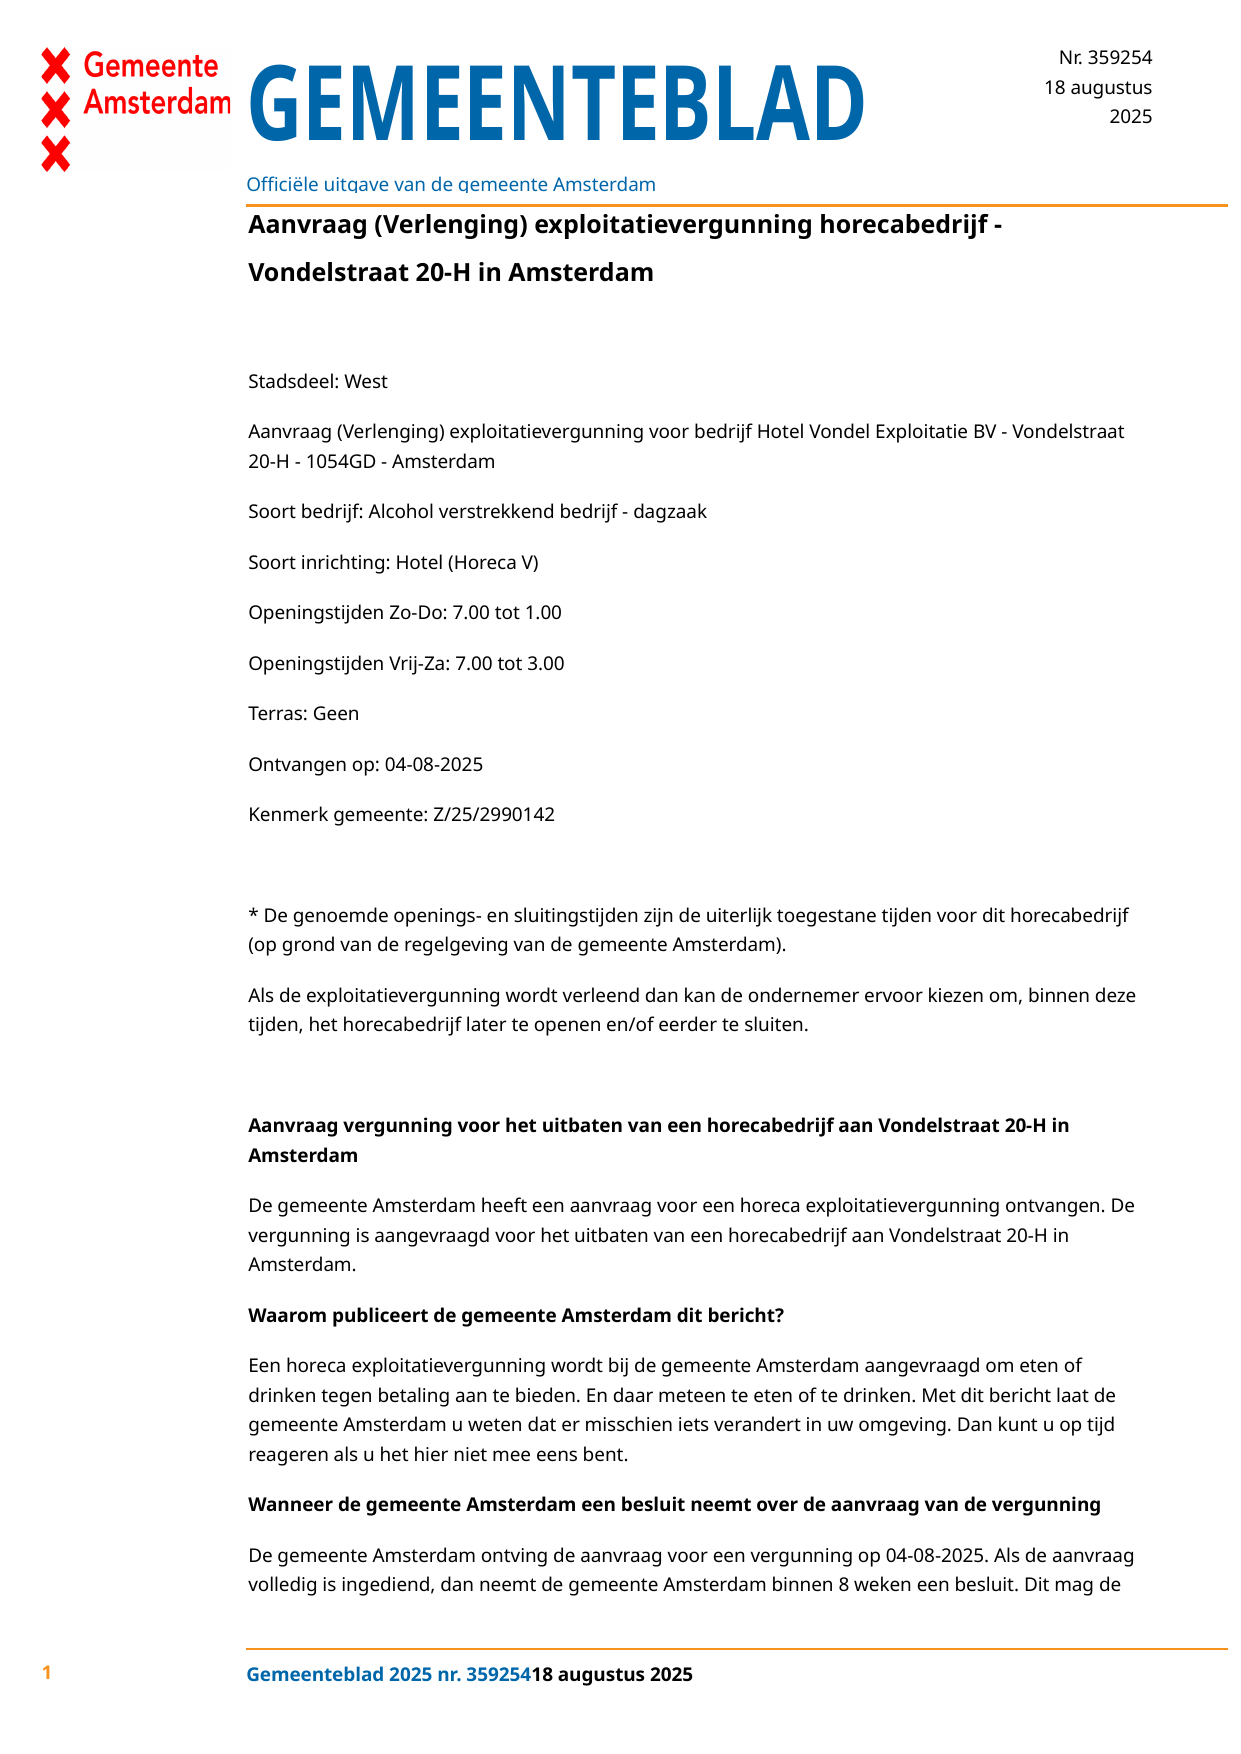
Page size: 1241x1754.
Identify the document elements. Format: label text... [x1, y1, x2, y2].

text Openingstijden Vrij-Za: 7.00 tot 3.00 [248, 650, 1152, 676]
text Aanvraag (Verlenging) exploitatievergunning voor bedrijf Hotel Vondel Exploitatie BV - Vondelstraat 20-H - 1054GD - Amsterdam [248, 419, 1152, 474]
text Stadsdeel: West [248, 368, 1152, 394]
text Een horeca exploitatievergunning wordt bij de gemeente Amsterdam aangevraagd om eten of drinken tegen betaling aan te bieden. En daar meteen te eten of te drinken. Met dit bericht laat de gemeente Amsterdam u weten dat er misschien iets verandert in uw omgeving. Dan kunt u op tijd reageren als u het hier niet mee eens bent. [248, 1352, 1152, 1467]
text Terras: Geen [248, 700, 1152, 726]
text Als de exploitatievergunning wordt verleend dan kan de ondernemer ervoor kiezen om, binnen deze tijden, het horecabedrijf later te openen en/of eerder te sluiten. [248, 982, 1152, 1037]
text De gemeente Amsterdam heeft een aanvraag voor een horeca exploitatievergunning ontvangen. De vergunning is aangevraagd voor het uitbaten van een horecabedrijf aan Vondelstraat 20-H in Amsterdam. [248, 1192, 1152, 1277]
picture [41, 47, 231, 172]
text Wanneer de gemeente Amsterdam een besluit neemt over de aanvraag van de vergunning [248, 1492, 1152, 1517]
text Waarom publiceert de gemeente Amsterdam dit bericht? [248, 1302, 1152, 1328]
text Aanvraag (Verlenging) exploitatievergunning horecabedrijf - Vondelstraat 20-H in Amsterdam [248, 207, 1152, 288]
text * De genoemde openings- en sluitingstijden zijn de uiterlijk toegestane tijden voor dit horecabedrijf (op grond van de regelgeving van de gemeente Amsterdam). [248, 902, 1152, 957]
text Ontvangen op: 04-08-2025 [248, 751, 1152, 777]
text Kenmerk gemeente: Z/25/2990142 [248, 801, 1152, 827]
text Aanvraag vergunning voor het uitbaten van een horecabedrijf aan Vondelstraat 20-H in Amsterdam [248, 1112, 1152, 1168]
text Soort inrichting: Hotel (Horeca V) [248, 549, 1152, 575]
text Soort bedrijf: Alcohol verstrekkend bedrijf - dagzaak [248, 499, 1152, 524]
text Openingstijden Zo-Do: 7.00 tot 1.00 [248, 599, 1152, 625]
text De gemeente Amsterdam ontving de aanvraag voor een vergunning op 04-08-2025. Als de aanvraag volledig is ingediend, dan neemt de gemeente Amsterdam binnen 8 weken een besluit. Dit mag de [248, 1542, 1152, 1597]
